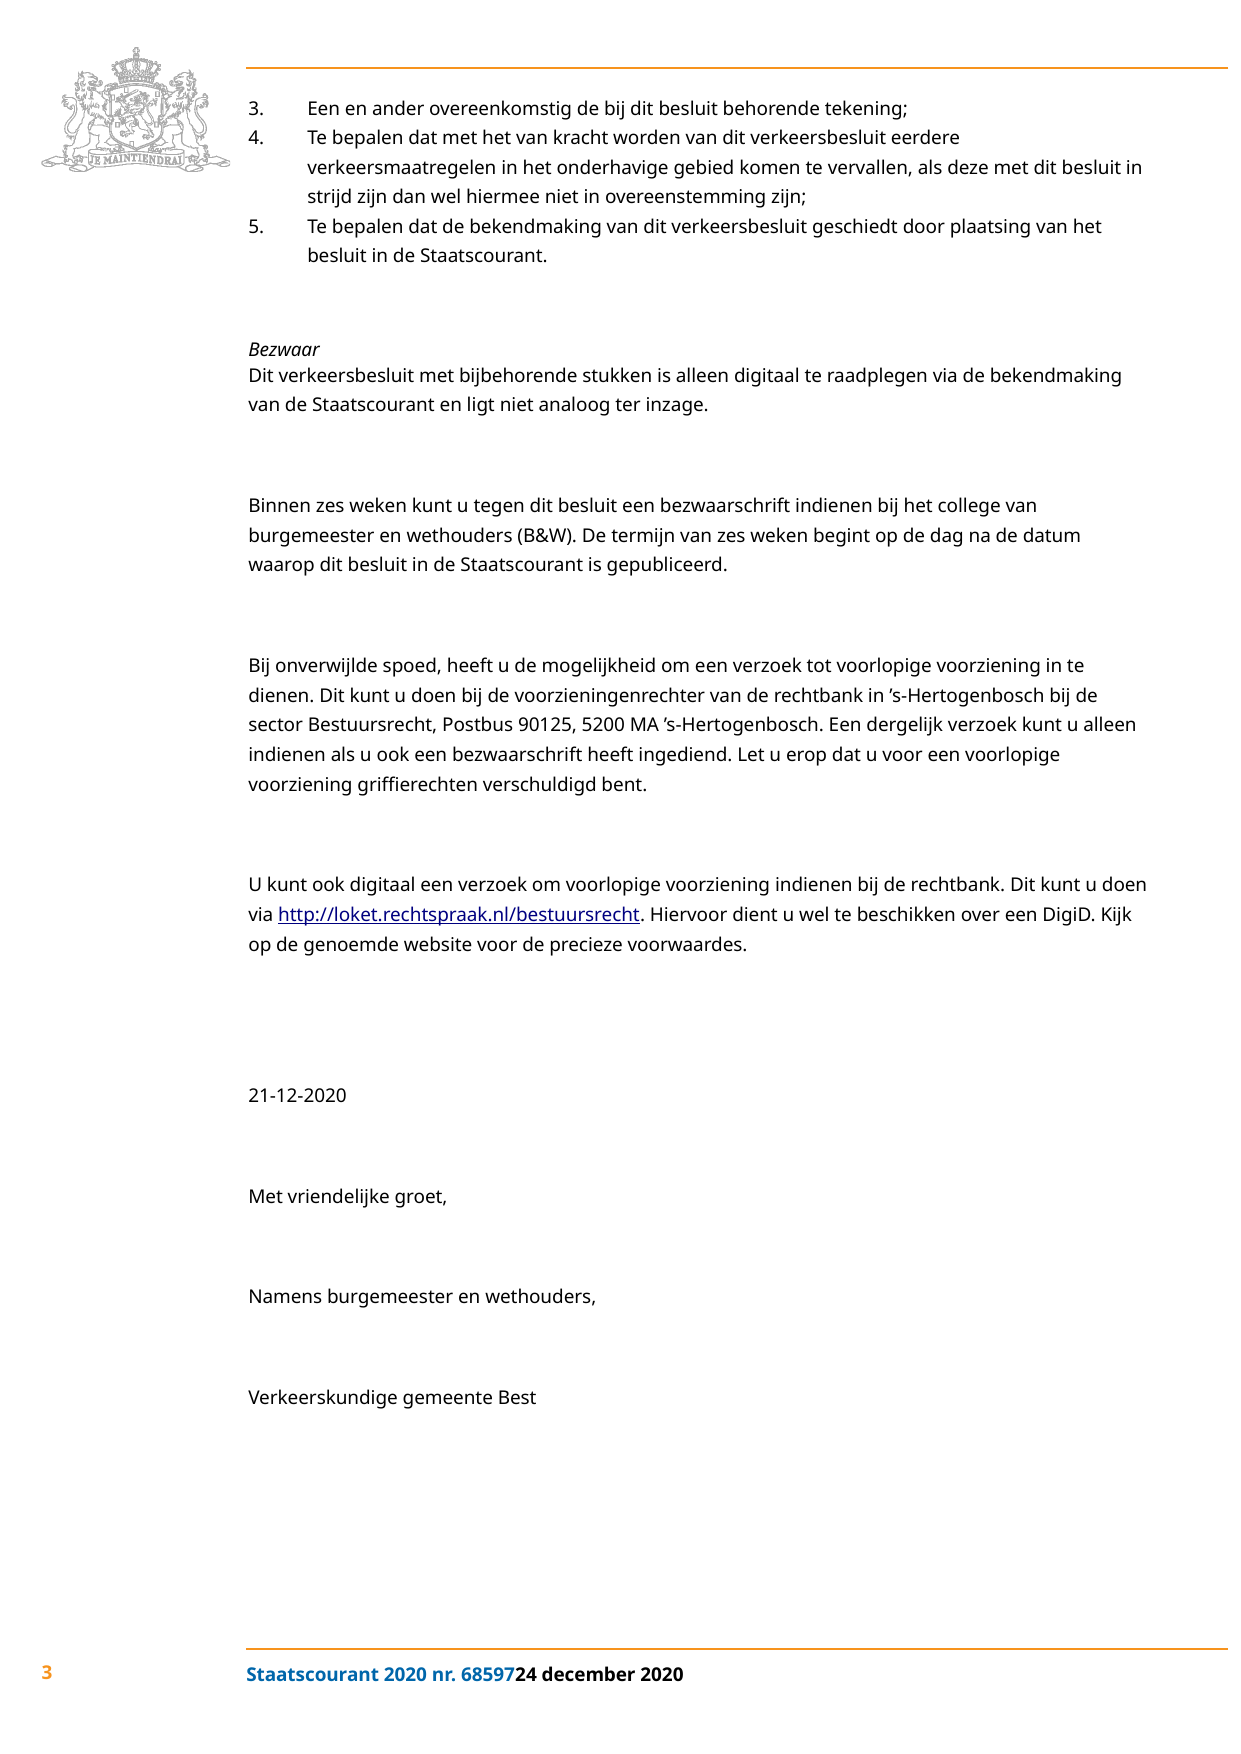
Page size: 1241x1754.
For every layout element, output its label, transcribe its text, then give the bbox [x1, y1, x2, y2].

list Te bepalen dat de bekendmaking van dit verkeersbesluit geschiedt door plaatsing van het besluit in de Staatscourant. [248, 213, 1152, 268]
picture [41, 47, 231, 172]
text Bij onverwijlde spoed, heeft u de mogelijkheid om een verzoek tot voorlopige voorziening in te dienen. Dit kunt u doen bij de voorzieningenrechter van de rechtbank in ’s-Hertogenbosch bij de sector Bestuursrecht, Postbus 90125, 5200 MA ’s-Hertogenbosch. Een dergelijk verzoek kunt u alleen indienen als u ook een bezwaarschrift heeft ingediend. Let u erop dat u voor een voorlopige voorziening griffierechten verschuldigd bent. [248, 652, 1152, 796]
text Binnen zes weken kunt u tegen dit besluit een bezwaarschrift indienen bij het college van burgemeester en wethouders (B&W). De termijn van zes weken begint op de dag na de datum waarop dit besluit in de Staatscourant is gepubliceerd. [248, 492, 1152, 577]
list Een en ander overeenkomstig de bij dit besluit behorende tekening; [248, 95, 1152, 121]
text Bezwaar [248, 336, 1152, 362]
list Te bepalen dat met het van kracht worden van dit verkeersbesluit eerdere verkeersmaatregelen in het onderhavige gebied komen te vervallen, als deze met dit besluit in strijd zijn dan wel hiermee niet in overeenstemming zijn; [248, 124, 1152, 209]
text U kunt ook digitaal een verzoek om voorlopige voorziening indienen bij de rechtbank. Dit kunt u doen via http://loket.rechtspraak.nl/bestuursrecht. Hiervoor dient u wel te beschikken over een DigiD. Kijk op de genoemde website voor de precieze voorwaardes. [248, 872, 1152, 956]
text Met vriendelijke groet, [248, 1183, 1152, 1208]
text Namens burgemeester en wethouders, [248, 1284, 1152, 1309]
text Dit verkeersbesluit met bijbehorende stukken is alleen digitaal te raadplegen via de bekendmaking van de Staatscourant en ligt niet analoog ter inzage. [248, 362, 1152, 417]
text 21-12-2020 [248, 1082, 1152, 1108]
text Verkeerskundige gemeente Best [248, 1384, 1152, 1410]
